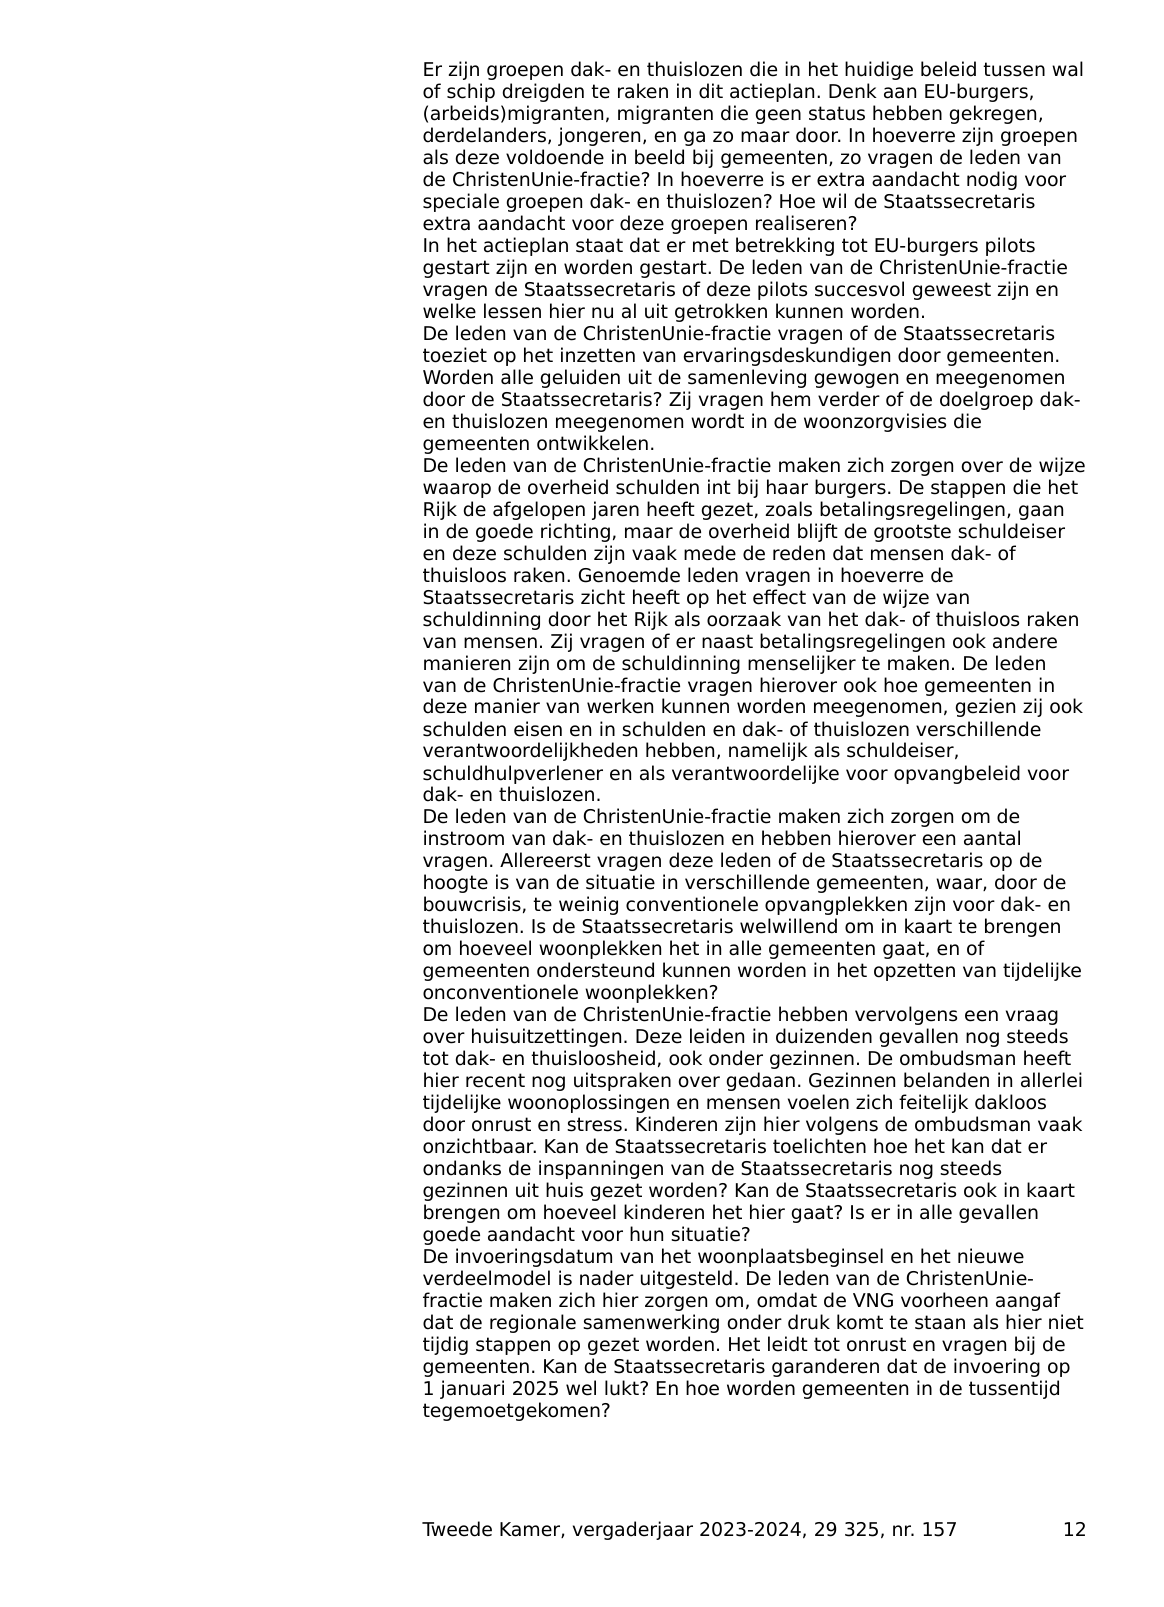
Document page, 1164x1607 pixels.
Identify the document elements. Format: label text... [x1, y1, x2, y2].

text De leden van de ChristenUnie-fractie hebben vervolgens een vraag over huisuitzettingen. Deze leiden in duizenden gevallen nog steeds tot dak- en thuisloosheid, ook onder gezinnen. De ombudsman heeft hier recent nog uitspraken over gedaan. Gezinnen belanden in allerlei tijdelijke woonoplossingen en mensen voelen zich feitelijk dakloos door onrust en stress. Kinderen zijn hier volgens de ombudsman vaak onzichtbaar. Kan de Staatssecretaris toelichten hoe het kan dat er ondanks de inspanningen van de Staatssecretaris nog steeds gezinnen uit huis gezet worden? Kan de Staatssecretaris ook in kaart brengen om hoeveel kinderen het hier gaat? Is er in alle gevallen goede aandacht voor hun situatie? [422, 1004, 1087, 1246]
text In het actieplan staat dat er met betrekking tot EU-burgers pilots gestart zijn en worden gestart. De leden van de ChristenUnie-fractie vragen de Staatssecretaris of deze pilots succesvol geweest zijn en welke lessen hier nu al uit getrokken kunnen worden. [422, 235, 1087, 323]
text Er zijn groepen dak- en thuislozen die in het huidige beleid tussen wal of schip dreigden te raken in dit actieplan. Denk aan EU-burgers, (arbeids)migranten, migranten die geen status hebben gekregen, derdelanders, jongeren, en ga zo maar door. In hoeverre zijn groepen als deze voldoende in beeld bij gemeenten, zo vragen de leden van de ChristenUnie-fractie? In hoeverre is er extra aandacht nodig voor speciale groepen dak- en thuislozen? Hoe wil de Staatssecretaris extra aandacht voor deze groepen realiseren? [422, 59, 1087, 235]
text De leden van de ChristenUnie-fractie maken zich zorgen om de instroom van dak- en thuislozen en hebben hierover een aantal vragen. Allereerst vragen deze leden of de Staatssecretaris op de hoogte is van de situatie in verschillende gemeenten, waar, door de bouwcrisis, te weinig conventionele opvangplekken zijn voor dak- en thuislozen. Is de Staatssecretaris welwillend om in kaart te brengen om hoeveel woonplekken het in alle gemeenten gaat, en of gemeenten ondersteund kunnen worden in het opzetten van tijdelijke onconventionele woonplekken? [422, 806, 1087, 1004]
text De invoeringsdatum van het woonplaatsbeginsel en het nieuwe verdeelmodel is nader uitgesteld. De leden van de ChristenUnie-fractie maken zich hier zorgen om, omdat de VNG voorheen aangaf dat de regionale samenwerking onder druk komt te staan als hier niet tijdig stappen op gezet worden. Het leidt tot onrust en vragen bij de gemeenten. Kan de Staatssecretaris garanderen dat de invoering op 1 januari 2025 wel lukt? En hoe worden gemeenten in de tussentijd tegemoetgekomen? [422, 1246, 1087, 1422]
text De leden van de ChristenUnie-fractie maken zich zorgen over de wijze waarop de overheid schulden int bij haar burgers. De stappen die het Rijk de afgelopen jaren heeft gezet, zoals betalingsregelingen, gaan in de goede richting, maar de overheid blijft de grootste schuldeiser en deze schulden zijn vaak mede de reden dat mensen dak- of thuisloos raken. Genoemde leden vragen in hoeverre de Staatssecretaris zicht heeft op het effect van de wijze van schuldinning door het Rijk als oorzaak van het dak- of thuisloos raken van mensen. Zij vragen of er naast betalingsregelingen ook andere manieren zijn om de schuldinning menselijker te maken. De leden van de ChristenUnie-fractie vragen hierover ook hoe gemeenten in deze manier van werken kunnen worden meegenomen, gezien zij ook schulden eisen en in schulden en dak- of thuislozen verschillende verantwoordelijkheden hebben, namelijk als schuldeiser, schuldhulpverlener en als verantwoordelijke voor opvangbeleid voor dak- en thuislozen. [422, 455, 1087, 806]
text De leden van de ChristenUnie-fractie vragen of de Staatssecretaris toeziet op het inzetten van ervaringsdeskundigen door gemeenten. Worden alle geluiden uit de samenleving gewogen en meegenomen door de Staatssecretaris? Zij vragen hem verder of de doelgroep dak- en thuislozen meegenomen wordt in de woonzorgvisies die gemeenten ontwikkelen. [422, 323, 1087, 455]
